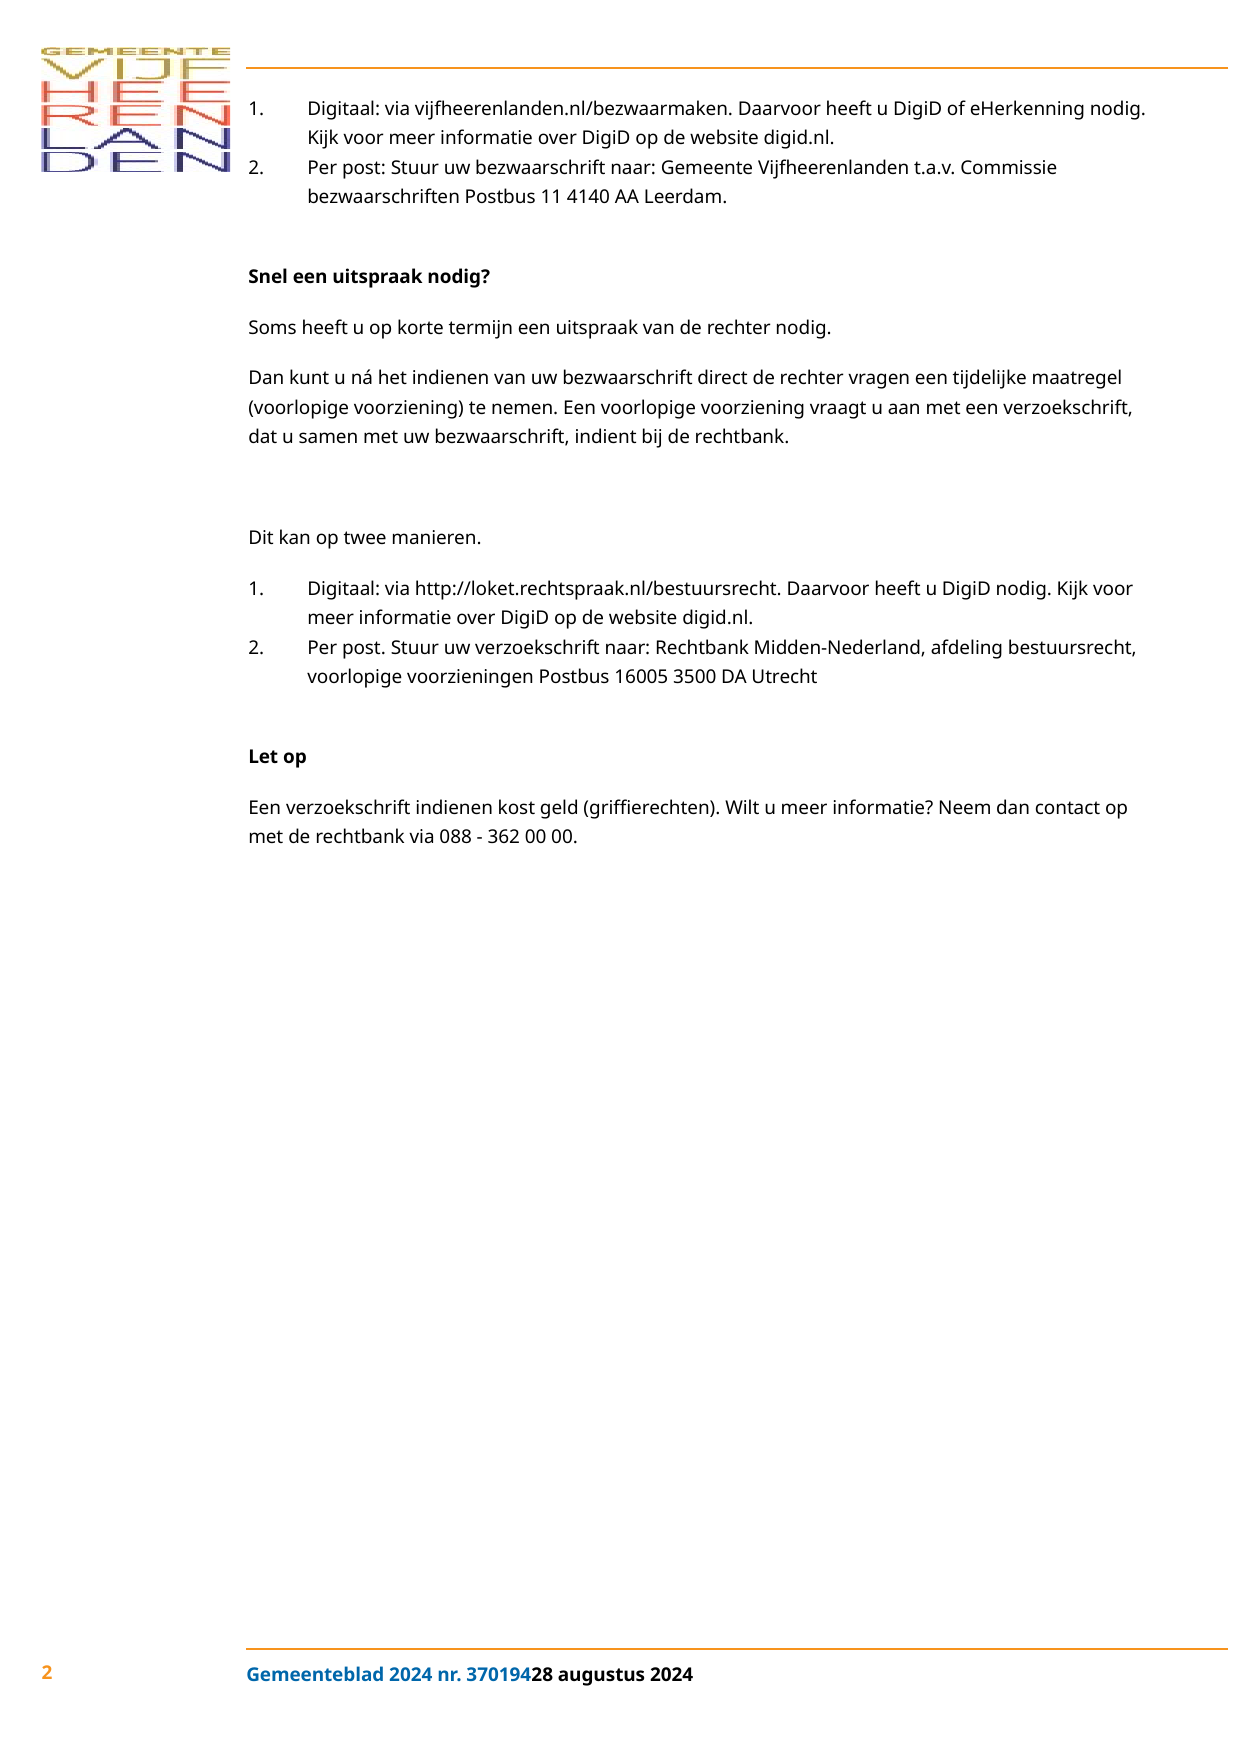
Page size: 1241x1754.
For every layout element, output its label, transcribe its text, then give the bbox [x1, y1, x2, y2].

text Dan kunt u ná het indienen van uw bezwaarschrift direct de rechter vragen een tijdelijke maatregel (voorlopige voorziening) te nemen. Een voorlopige voorziening vraagt u aan met een verzoekschrift, dat u samen met uw bezwaarschrift, indient bij de rechtbank. [248, 364, 1152, 449]
picture [41, 47, 231, 172]
text Soms heeft u op korte termijn een uitspraak van de rechter nodig. [248, 314, 1152, 340]
list Per post: Stuur uw bezwaarschrift naar: Gemeente Vijfheerenlanden t.a.v. Commissie bezwaarschriften Postbus 11 4140 AA Leerdam. [248, 154, 1152, 209]
text Let op [248, 743, 1152, 769]
list Per post. Stuur uw verzoekschrift naar: Rechtbank Midden-Nederland, afdeling bestuursrecht, voorlopige voorzieningen Postbus 16005 3500 DA Utrecht [248, 634, 1152, 689]
list Digitaal: via vijfheerenlanden.nl/bezwaarmaken. Daarvoor heeft u DigiD of eHerkenning nodig. Kijk voor meer informatie over DigiD op de website digid.nl. [248, 95, 1152, 150]
list Digitaal: via http://loket.rechtspraak.nl/bestuursrecht. Daarvoor heeft u DigiD nodig. Kijk voor meer informatie over DigiD op de website digid.nl. [248, 575, 1152, 630]
text Snel een uitspraak nodig? [248, 263, 1152, 289]
text Dit kan op twee manieren. [248, 524, 1152, 550]
text Een verzoekschrift indienen kost geld (griffierechten). Wilt u meer informatie? Neem dan contact op met de rechtbank via 088 - 362 00 00. [248, 794, 1152, 849]
